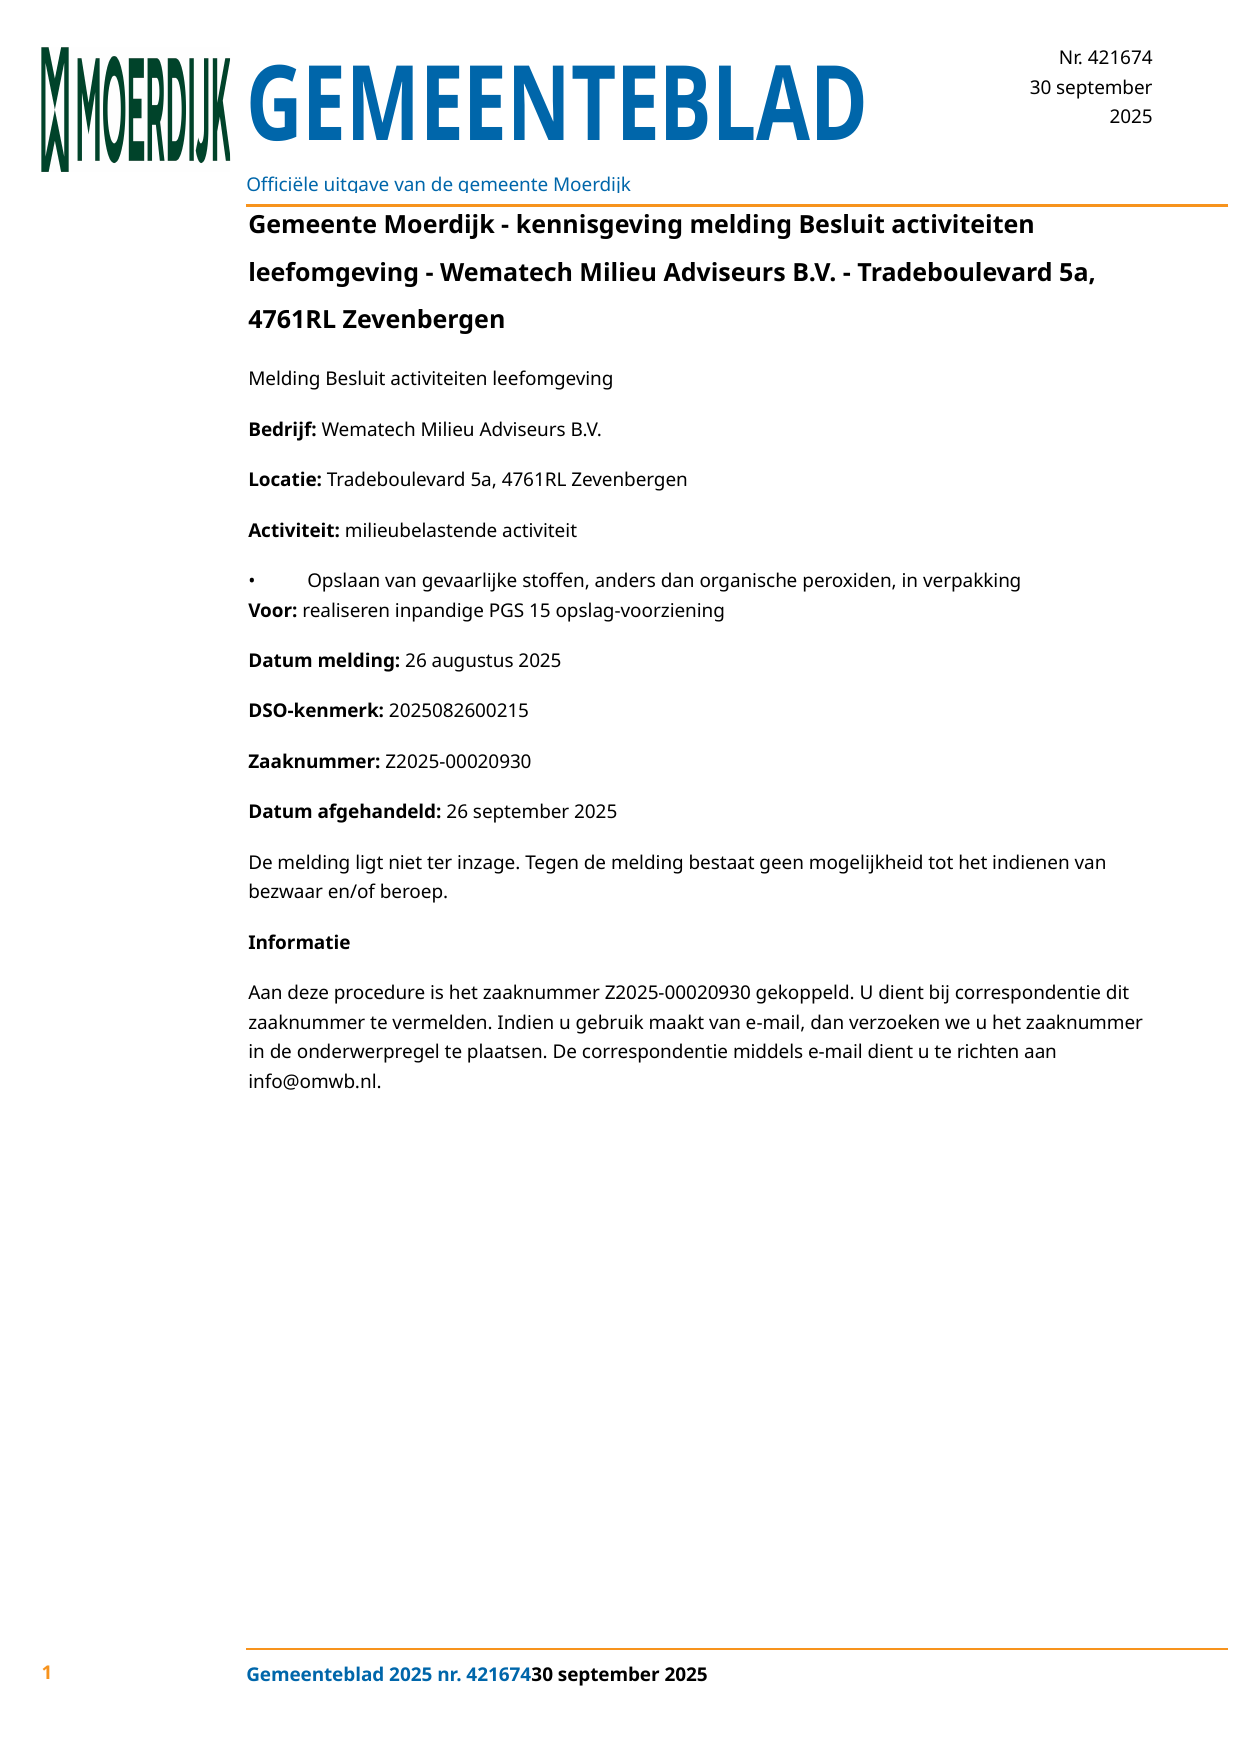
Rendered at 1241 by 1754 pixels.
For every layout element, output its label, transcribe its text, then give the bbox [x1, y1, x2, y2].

text Bedrijf: Wematech Milieu Adviseurs B.V. [248, 416, 1152, 442]
list Opslaan van gevaarlijke stoffen, anders dan organische peroxiden, in verpakking [248, 567, 1152, 593]
text Datum melding: 26 augustus 2025 [248, 647, 1152, 673]
text Informatie [248, 929, 1152, 954]
text Activiteit: milieubelastende activiteit [248, 517, 1152, 542]
text Aan deze procedure is het zaaknummer Z2025-00020930 gekoppeld. U dient bij correspondentie dit zaaknummer te vermelden. Indien u gebruik maakt van e-mail, dan verzoeken we u het zaaknummer in de onderwerpregel te plaatsen. De correspondentie middels e-mail dient u te richten aan info@omwb.nl. [248, 979, 1152, 1094]
text Locatie: Tradeboulevard 5a, 4761RL Zevenbergen [248, 466, 1152, 492]
text Voor: realiseren inpandige PGS 15 opslag-voorziening [248, 597, 1152, 622]
text DSO-kenmerk: 2025082600215 [248, 698, 1152, 723]
text Melding Besluit activiteiten leefomgeving [248, 366, 1152, 391]
text De melding ligt niet ter inzage. Tegen de melding bestaat geen mogelijkheid tot het indienen van bezwaar en/of beroep. [248, 849, 1152, 904]
text Zaaknummer: Z2025-00020930 [248, 748, 1152, 774]
text Gemeente Moerdijk - kennisgeving melding Besluit activiteiten leefomgeving - Wematech Milieu Adviseurs B.V. - Tradeboulevard 5a, 4761RL Zevenbergen [248, 207, 1152, 336]
text Datum afgehandeld: 26 september 2025 [248, 798, 1152, 824]
picture [41, 47, 231, 172]
